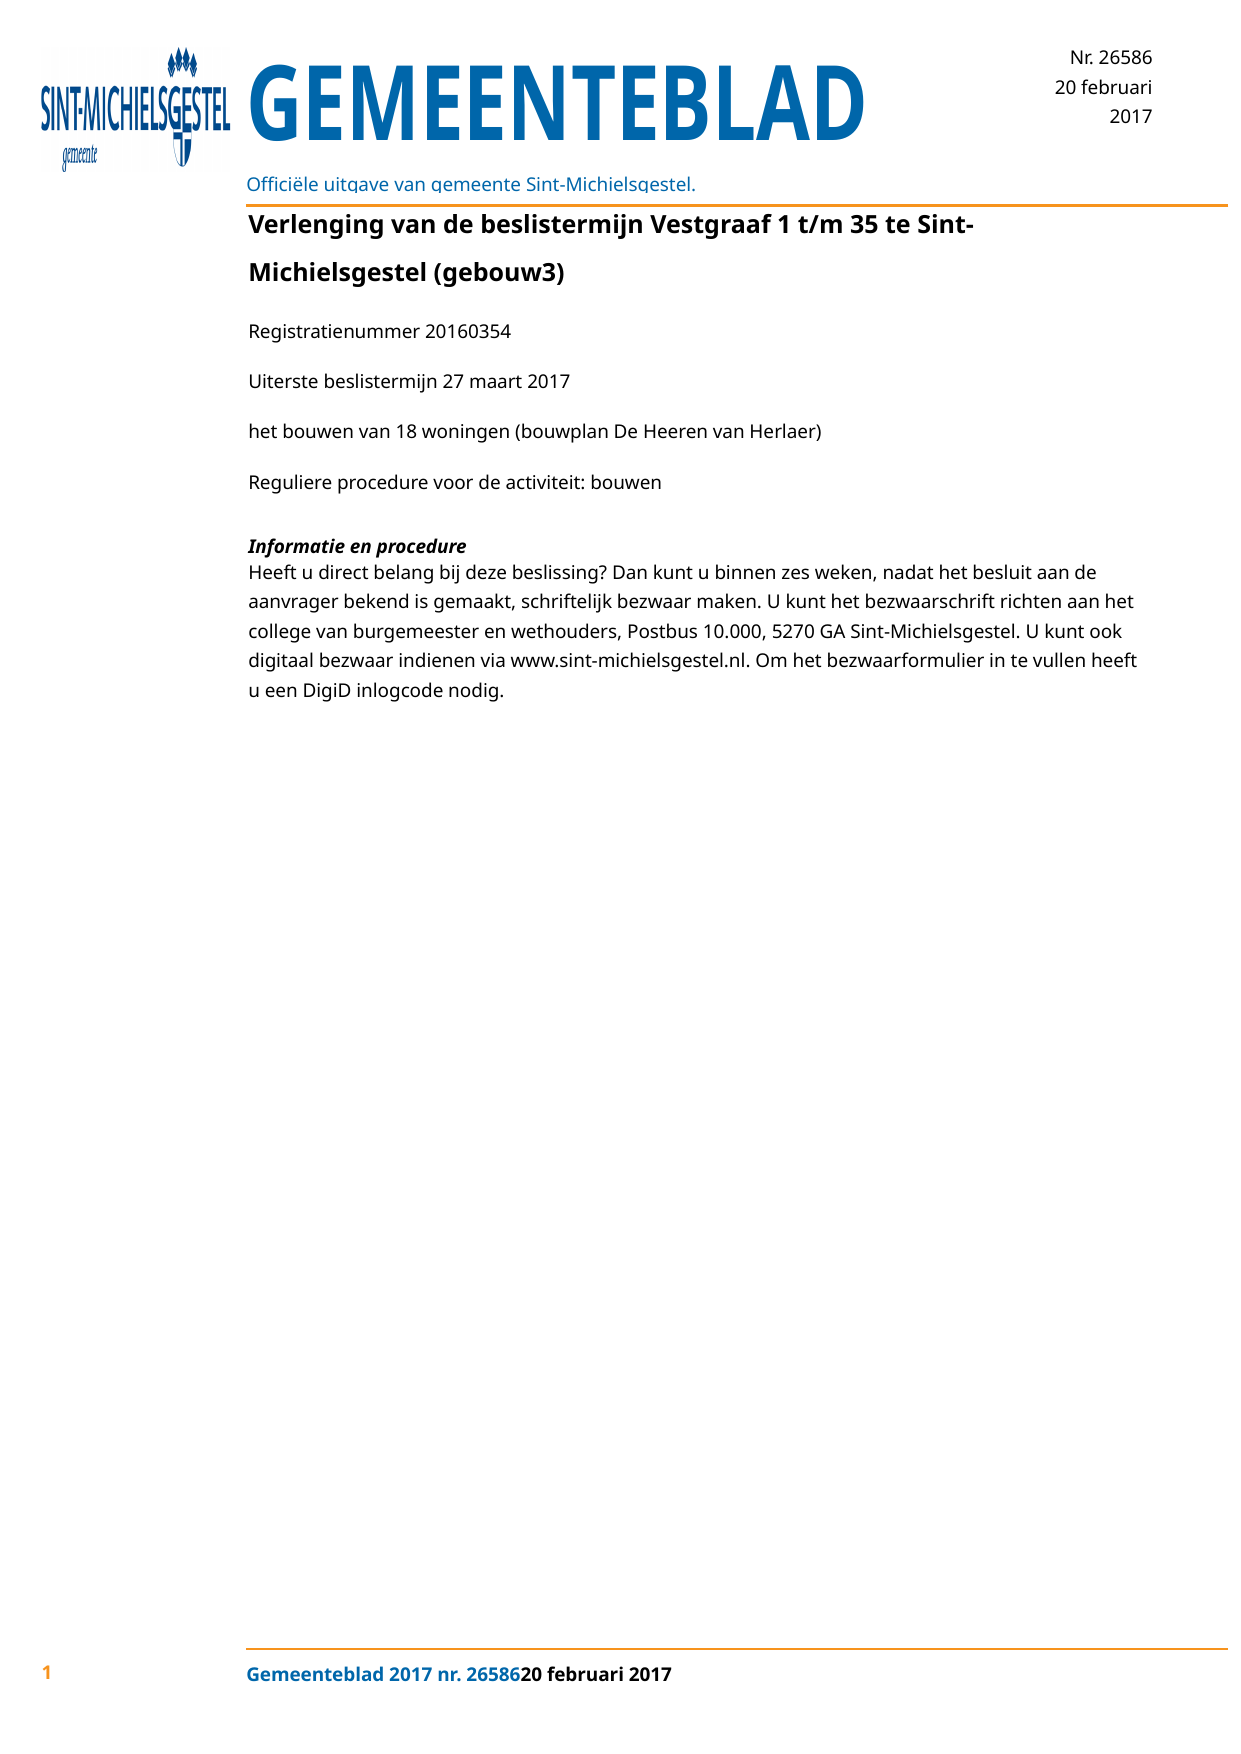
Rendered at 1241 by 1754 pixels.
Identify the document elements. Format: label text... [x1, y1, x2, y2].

text Uiterste beslistermijn 27 maart 2017 [248, 368, 1152, 394]
text Heeft u direct belang bij deze beslissing? Dan kunt u binnen zes weken, nadat het besluit aan de aanvrager bekend is gemaakt, schriftelijk bezwaar maken. U kunt het bezwaarschrift richten aan het college van burgemeester en wethouders, Postbus 10.000, 5270 GA Sint-Michielsgestel. U kunt ook digitaal bezwaar indienen via www.sint-michielsgestel.nl. Om het bezwaarformulier in te vullen heeft u een DigiD inlogcode nodig. [248, 559, 1152, 703]
text Registratienummer 20160354 [248, 318, 1152, 344]
text Verlenging van de beslistermijn Vestgraaf 1 t/m 35 te Sint-Michielsgestel (gebouw3) [248, 207, 1152, 288]
text Informatie en procedure [248, 533, 1152, 559]
text Reguliere procedure voor de activiteit: bouwen [248, 469, 1152, 495]
text het bouwen van 18 woningen (bouwplan De Heeren van Herlaer) [248, 419, 1152, 444]
picture [41, 47, 231, 172]
